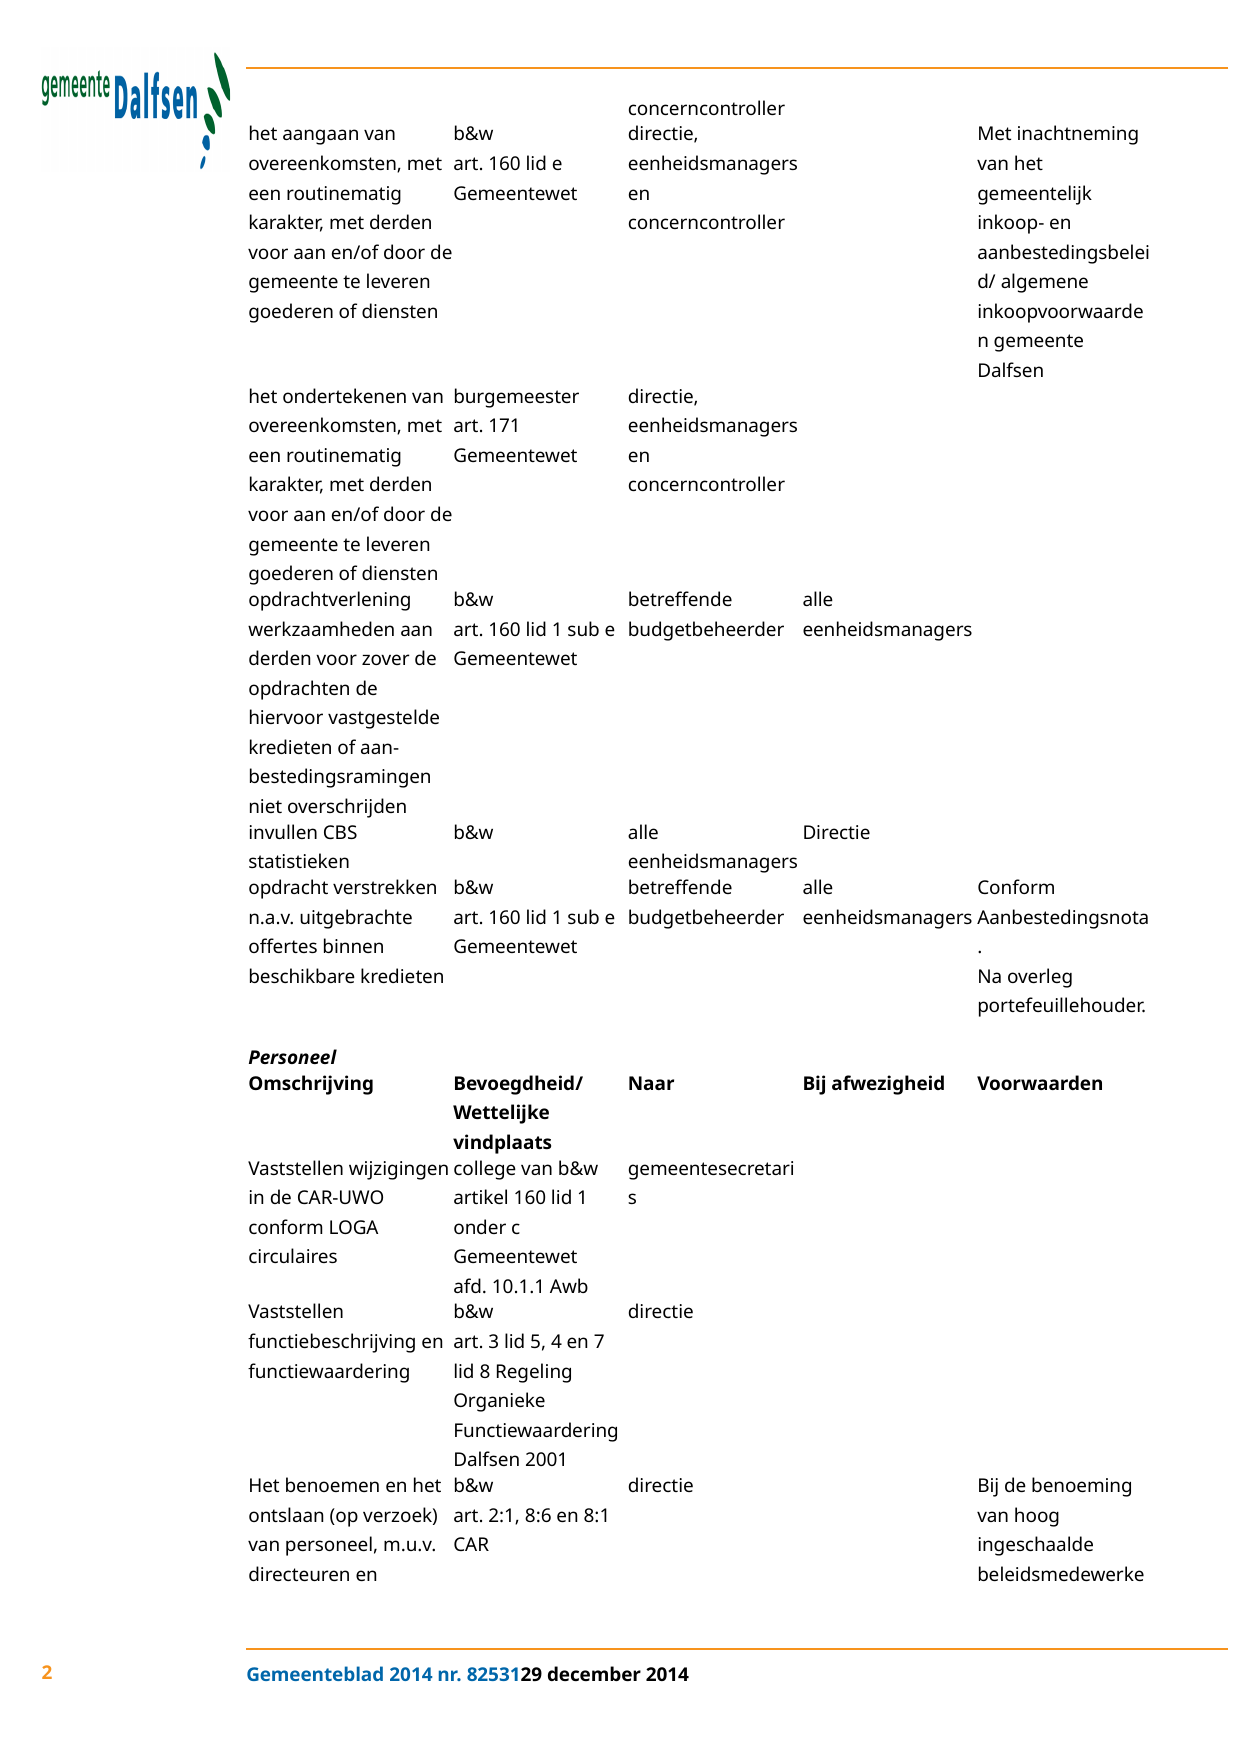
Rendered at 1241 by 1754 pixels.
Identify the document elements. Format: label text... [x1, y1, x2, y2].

table_cell alle eenheidsmanagers [628, 819, 802, 874]
table_cell Vaststellen wijzigingen in de CAR-UWO conform LOGA circulaires [248, 1155, 453, 1299]
table_cell [802, 1044, 977, 1070]
table_cell [248, 95, 453, 121]
table_cell invullen CBS statistieken [248, 819, 453, 874]
table_cell betreffende budgetbeheerder [628, 874, 802, 1018]
table_cell Naar [628, 1070, 802, 1155]
table_cell Met inachtneming van het gemeentelijk inkoop- en aanbestedingsbeleid/ algemene inkoopvoorwaarden gemeente Dalfsen [977, 121, 1152, 383]
table_cell [248, 1018, 453, 1044]
table_cell burgemeester art. 171 Gemeentewet [453, 383, 628, 586]
table_cell b&w art. 160 lid 1 sub e Gemeentewet [453, 586, 628, 819]
table_cell Voorwaarden [977, 1070, 1152, 1155]
table_cell [802, 383, 977, 586]
table_cell [802, 1018, 977, 1044]
table_cell [628, 1044, 802, 1070]
table_cell college van b&w artikel 160 lid 1 onder c Gemeentewet afd. 10.1.1 Awb [453, 1155, 628, 1299]
table_cell [453, 1018, 628, 1044]
table_cell het ondertekenen van overeenkomsten, met een routinematig karakter, met derden voor aan en/of door de gemeente te leveren goederen of diensten [248, 383, 453, 586]
table_cell [977, 95, 1152, 121]
table_cell Het benoemen en het ontslaan (op verzoek) van personeel, m.u.v. directeuren en [248, 1473, 453, 1587]
table_cell [453, 95, 628, 121]
table_cell betreffende budgetbeheerder [628, 586, 802, 819]
table_cell [453, 1044, 628, 1070]
table_cell directie [628, 1473, 802, 1587]
table_cell b&w art. 2:1, 8:6 en 8:1 CAR [453, 1473, 628, 1587]
table_cell Bij afwezigheid [802, 1070, 977, 1155]
table_cell Bij de benoeming van hoog ingeschaalde beleidsmedewerke [977, 1473, 1152, 1587]
table_cell b&w [453, 819, 628, 874]
table_cell [977, 1018, 1152, 1044]
table_cell [977, 586, 1152, 819]
table_cell [977, 1044, 1152, 1070]
table_cell [802, 1155, 977, 1299]
table_cell concerncontroller [628, 95, 802, 121]
table_cell Vaststellen functiebeschrijving en functiewaardering [248, 1299, 453, 1472]
table_cell directie, eenheidsmanagers en concerncontroller [628, 121, 802, 383]
table_cell Omschrijving [248, 1070, 453, 1155]
table_cell [802, 95, 977, 121]
table_cell gemeentesecretaris [628, 1155, 802, 1299]
table_cell [977, 1155, 1152, 1299]
table_cell alle eenheidsmanagers [802, 586, 977, 819]
table_cell Personeel [248, 1044, 453, 1070]
table_cell Directie [802, 819, 977, 874]
table_cell [802, 1299, 977, 1472]
table_cell opdracht verstrekken n.a.v. uitgebrachte offertes binnen beschikbare kredieten [248, 874, 453, 1018]
table_cell b&w art. 160 lid e Gemeentewet [453, 121, 628, 383]
table_cell [628, 1018, 802, 1044]
table_cell Conform Aanbestedingsnota. Na overleg portefeuillehouder. [977, 874, 1152, 1018]
table_cell directie [628, 1299, 802, 1472]
table_cell b&w art. 3 lid 5, 4 en 7 lid 8 Regeling Organieke Functiewaardering Dalfsen 2001 [453, 1299, 628, 1472]
table_cell directie, eenheidsmanagers en concerncontroller [628, 383, 802, 586]
table_cell [977, 1299, 1152, 1472]
table_cell [977, 383, 1152, 586]
table_cell opdrachtverlening werkzaamheden aan derden voor zover de opdrachten de hiervoor vastgestelde kredieten of aan-bestedingsramingen niet overschrijden [248, 586, 453, 819]
table_cell [802, 121, 977, 383]
table_cell b&w art. 160 lid 1 sub e Gemeentewet [453, 874, 628, 1018]
table_cell het aangaan van overeenkomsten, met een routinematig karakter, met derden voor aan en/of door de gemeente te leveren goederen of diensten [248, 121, 453, 383]
table_cell [802, 1473, 977, 1587]
picture [41, 47, 231, 172]
table_cell [977, 819, 1152, 874]
table_cell Bevoegdheid/Wettelijke vindplaats [453, 1070, 628, 1155]
table_cell alle eenheidsmanagers [802, 874, 977, 1018]
